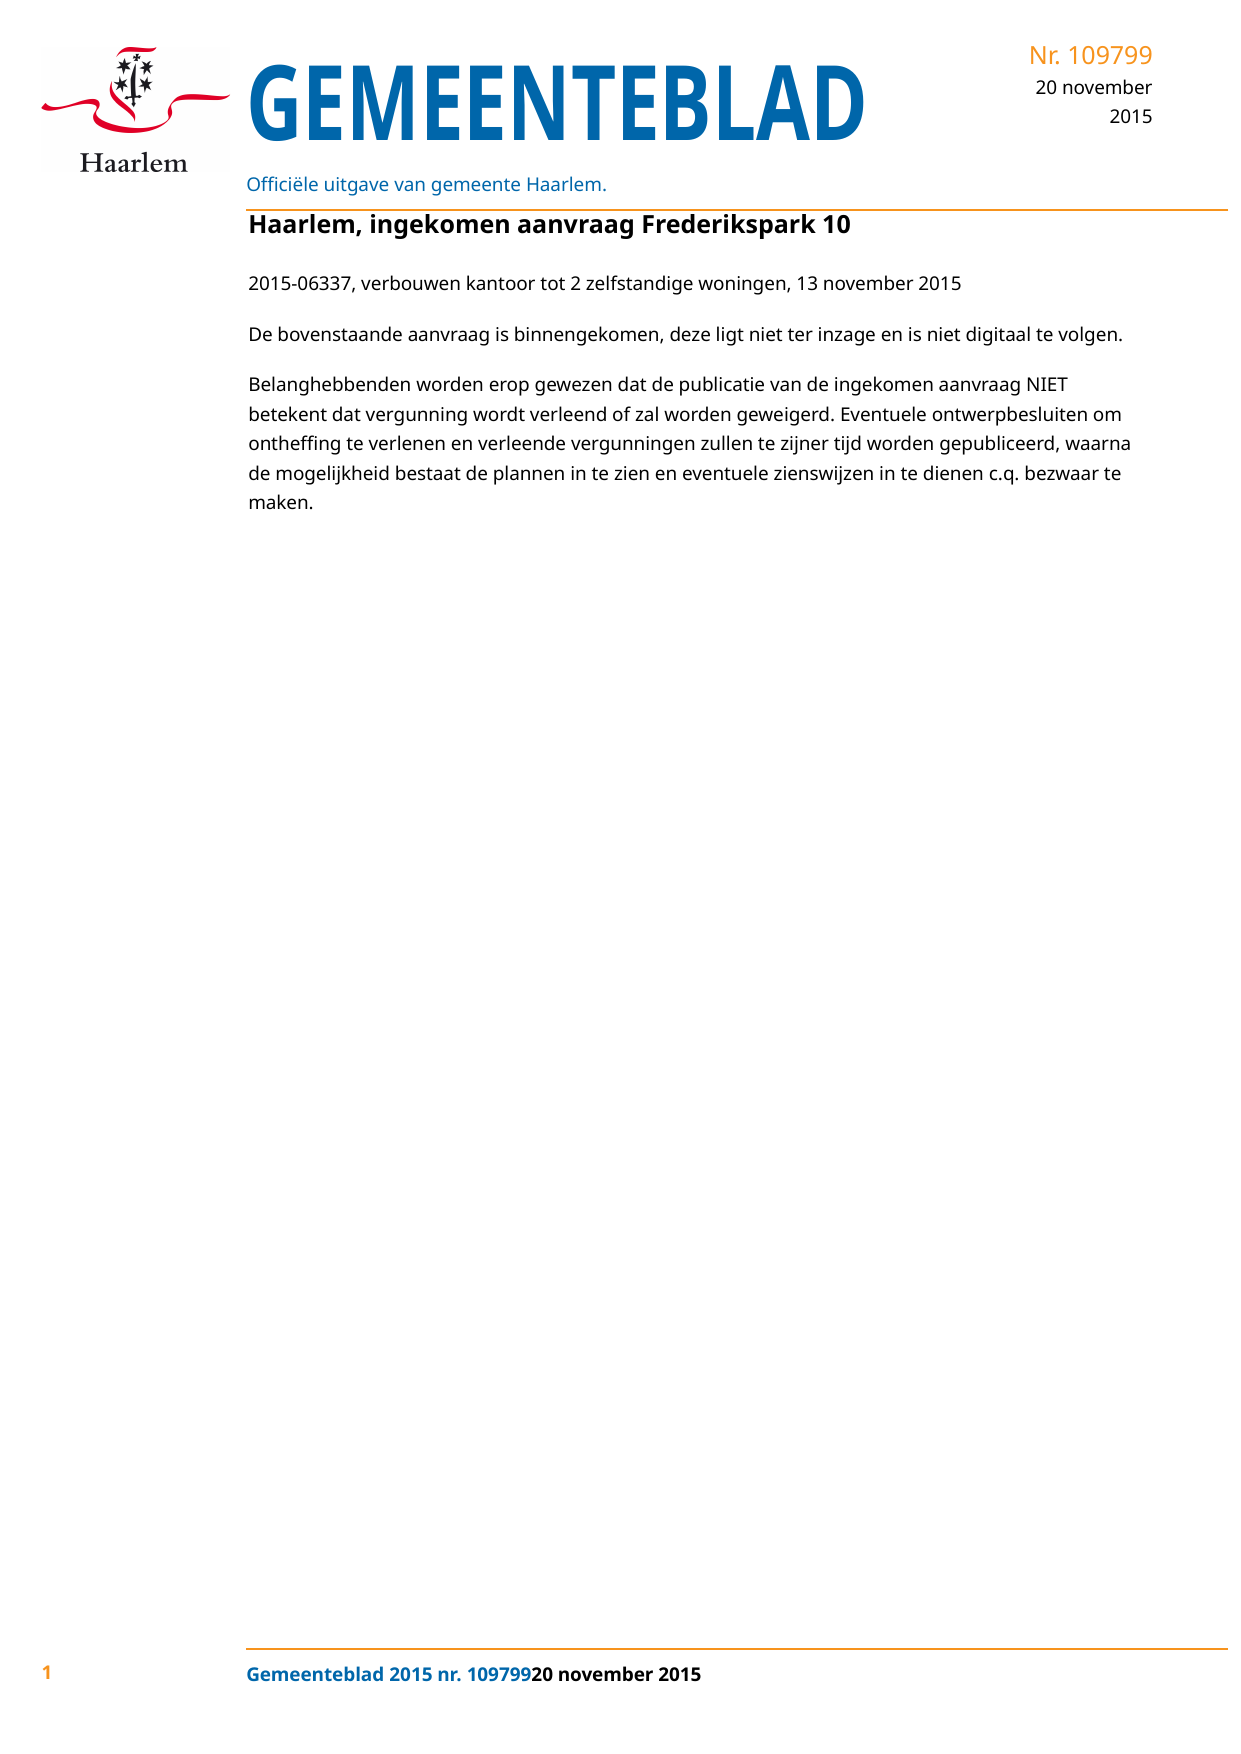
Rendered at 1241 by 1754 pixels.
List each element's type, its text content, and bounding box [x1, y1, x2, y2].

picture [41, 47, 231, 172]
text Belanghebbenden worden erop gewezen dat de publicatie van de ingekomen aanvraag NIET betekent dat vergunning wordt verleend of zal worden geweigerd. Eventuele ontwerpbesluiten om ontheffing te verlenen en verleende vergunningen zullen te zijner tijd worden gepubliceerd, waarna de mogelijkheid bestaat de plannen in te zien en eventuele zienswijzen in te dienen c.q. bezwaar te maken. [248, 371, 1152, 515]
text 2015-06337, verbouwen kantoor tot 2 zelfstandige woningen, 13 november 2015 [248, 270, 1152, 296]
text De bovenstaande aanvraag is binnengekomen, deze ligt niet ter inzage en is niet digitaal te volgen. [248, 321, 1152, 346]
text Haarlem, ingekomen aanvraag Frederikspark 10 [248, 211, 1152, 241]
